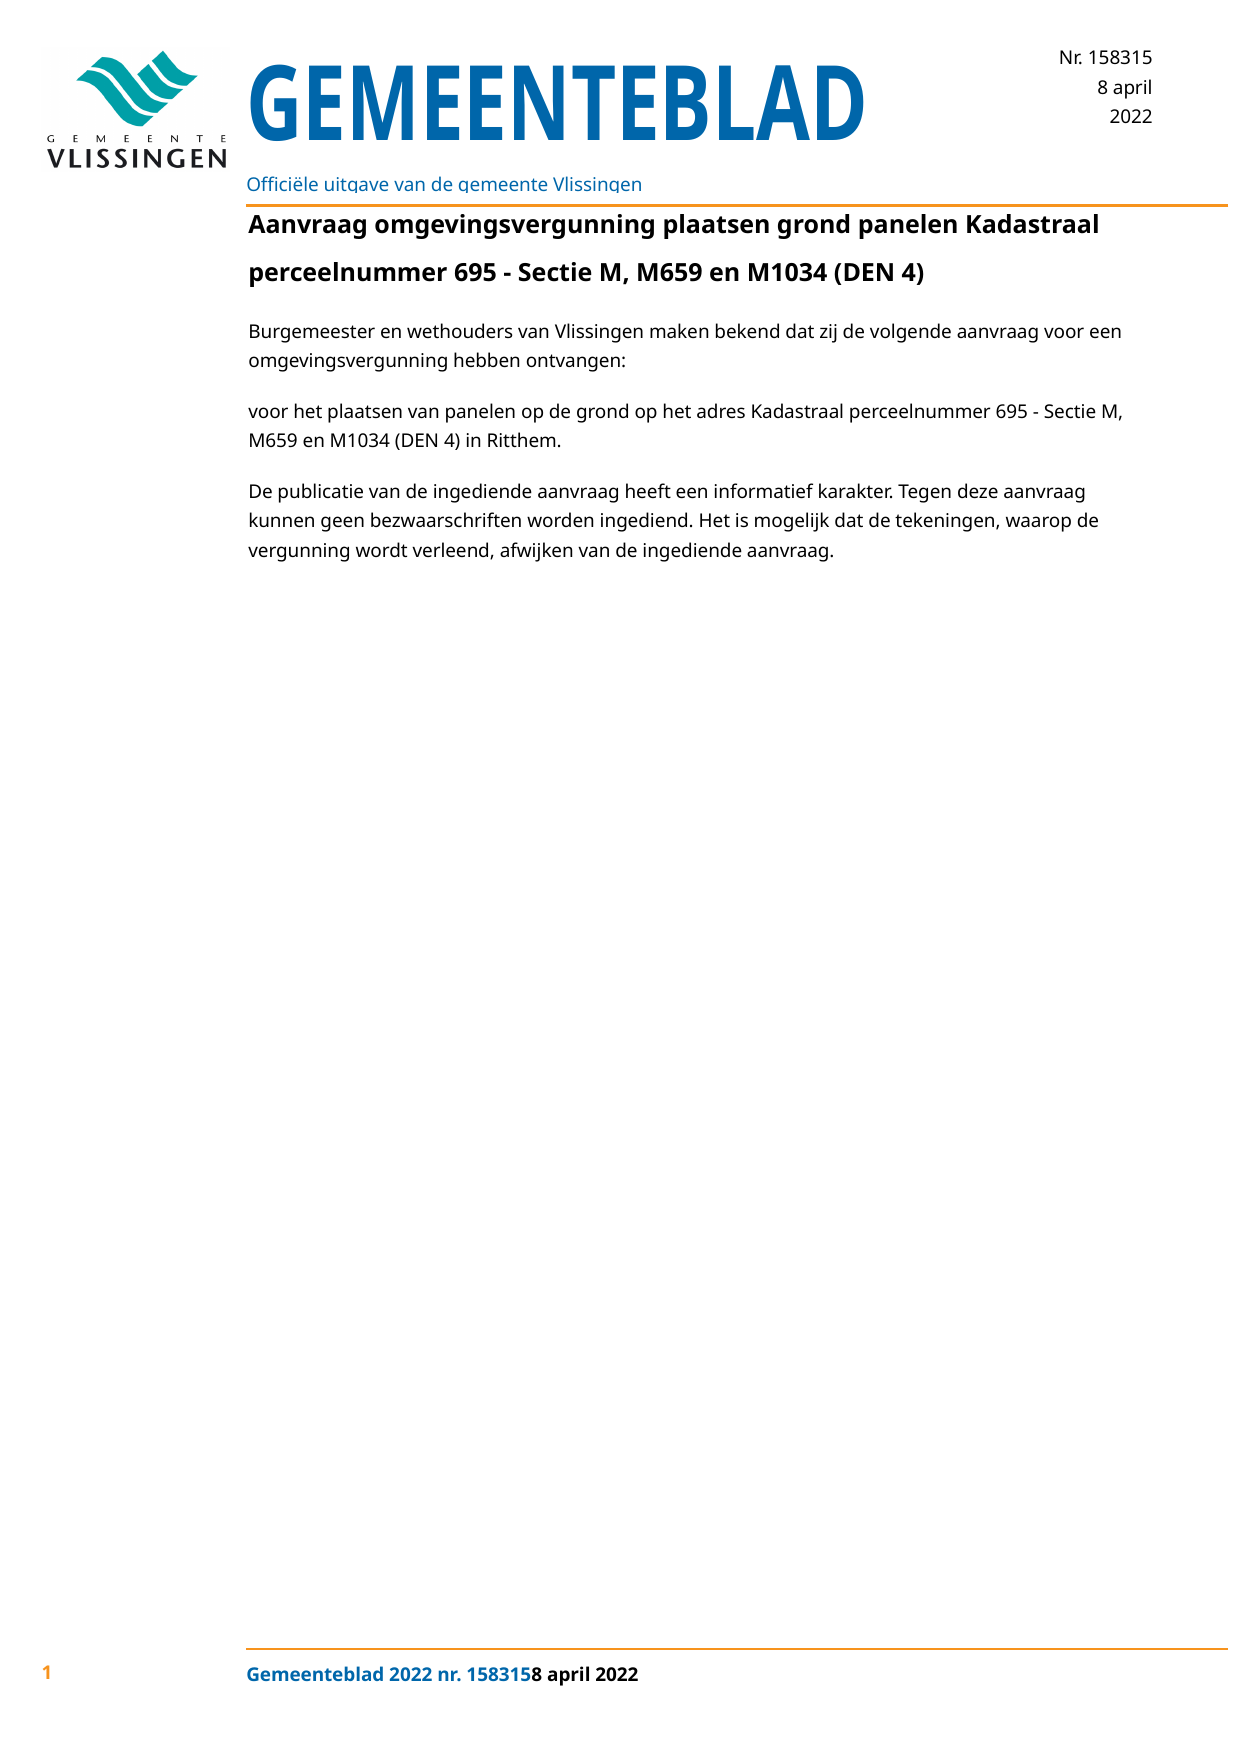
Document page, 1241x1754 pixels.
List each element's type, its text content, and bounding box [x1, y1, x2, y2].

text Burgemeester en wethouders van Vlissingen maken bekend dat zij de volgende aanvraag voor een omgevingsvergunning hebben ontvangen: [248, 318, 1152, 373]
text voor het plaatsen van panelen op de grond op het adres Kadastraal perceelnummer 695 - Sectie M, M659 en M1034 (DEN 4) in Ritthem. [248, 398, 1152, 453]
text Aanvraag omgevingsvergunning plaatsen grond panelen Kadastraal perceelnummer 695 - Sectie M, M659 en M1034 (DEN 4) [248, 207, 1152, 288]
picture [41, 47, 231, 172]
text De publicatie van de ingediende aanvraag heeft een informatief karakter. Tegen deze aanvraag kunnen geen bezwaarschriften worden ingediend. Het is mogelijk dat de tekeningen, waarop de vergunning wordt verleend, afwijken van de ingediende aanvraag. [248, 478, 1152, 563]
